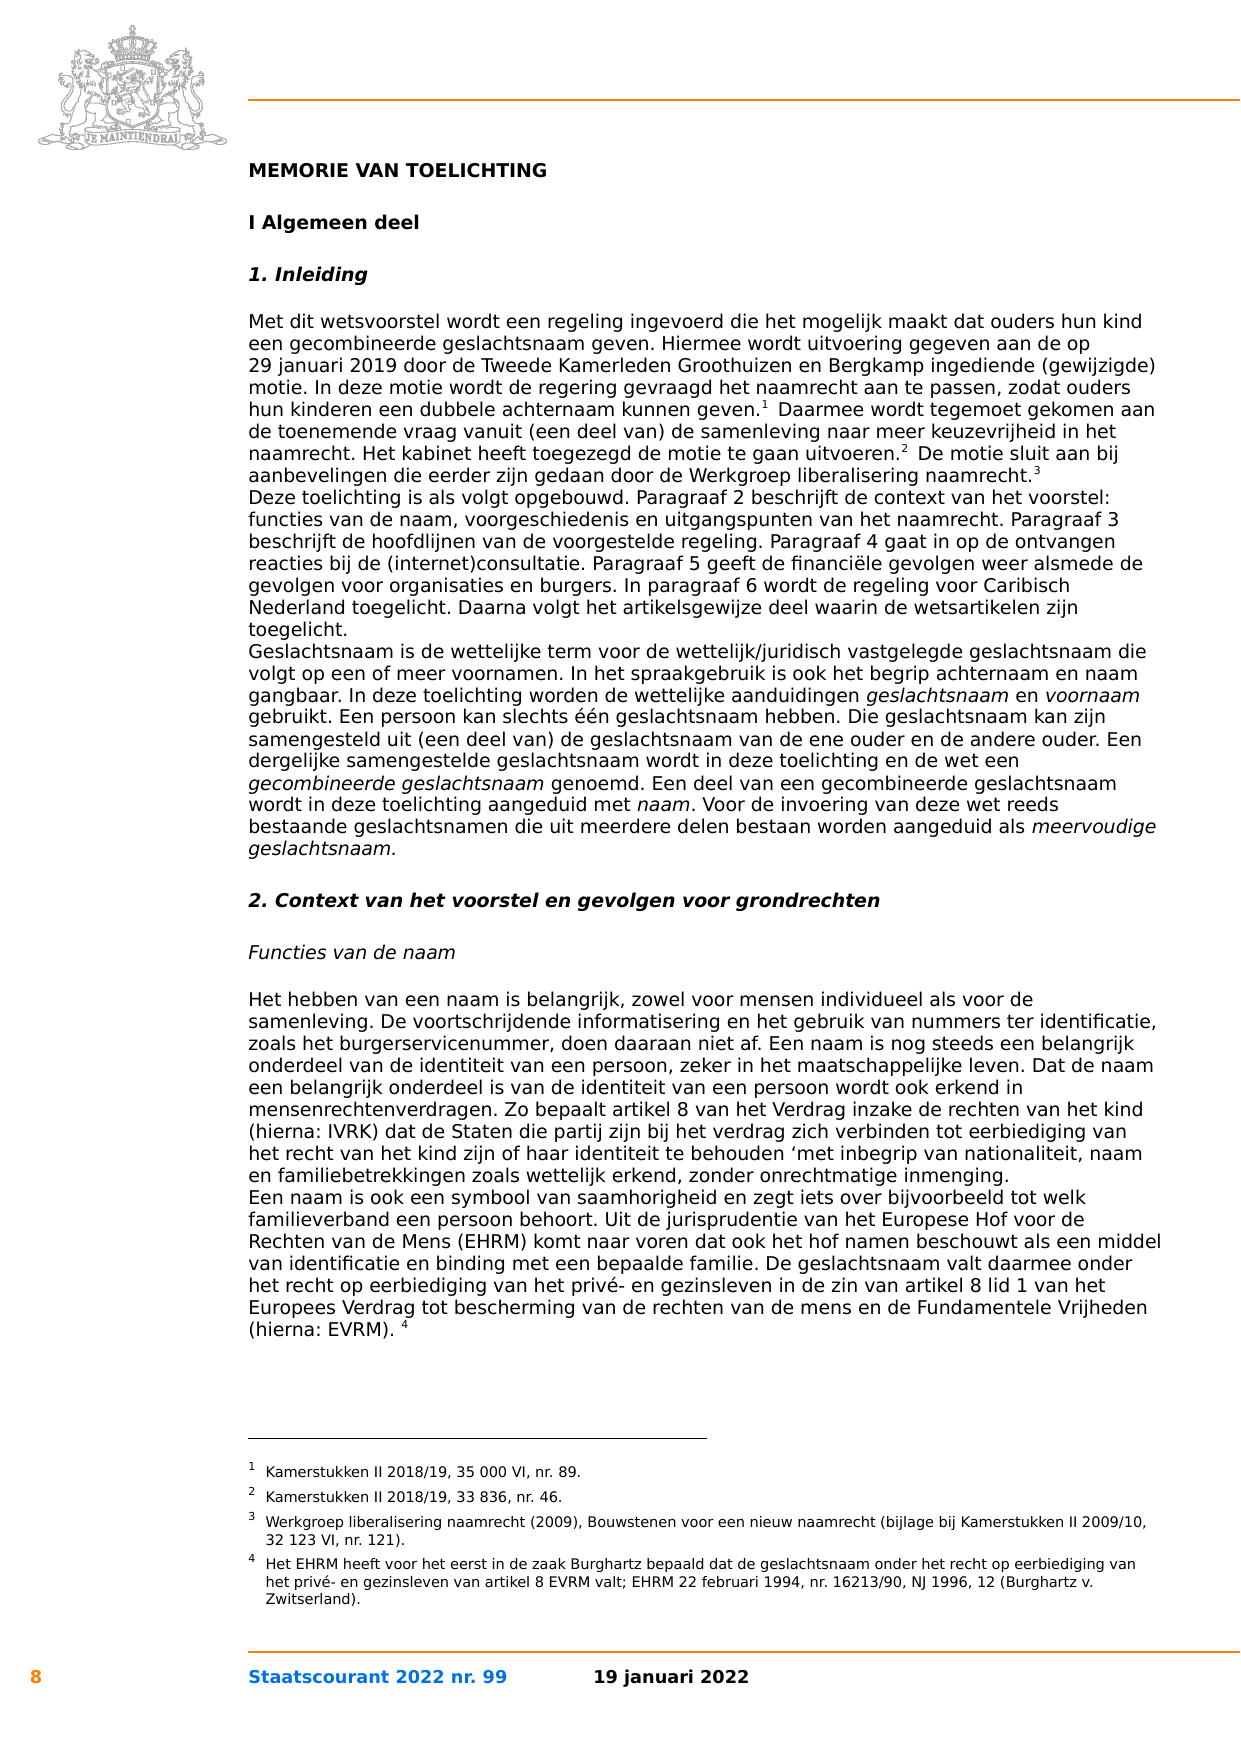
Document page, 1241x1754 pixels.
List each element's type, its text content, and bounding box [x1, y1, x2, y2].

text Deze toelichting is als volgt opgebouwd. Paragraaf 2 beschrijft de context van het voorstel: functies van de naam, voorgeschiedenis en uitgangspunten van het naamrecht. Paragraaf 3 beschrijft de hoofdlijnen van de voorgestelde regeling. Paragraaf 4 gaat in op de ontvangen reacties bij de (internet)consultatie. Paragraaf 5 geeft de financiële gevolgen weer alsmede de gevolgen voor organisaties en burgers. In paragraaf 6 wordt de regeling voor Caribisch Nederland toegelicht. Daarna volgt het artikelsgewijze deel waarin de wetsartikelen zijn toegelicht. [248, 487, 1163, 641]
subtitle 2. Context van het voorstel en gevolgen voor grondrechten [248, 890, 1163, 912]
text Kamerstukken II 2018/19, 35 000 VI, nr. 89. [248, 1460, 1163, 1482]
text Het EHRM heeft voor het eerst in de zaak Burghartz bepaald dat de geslachtsnaam onder het recht op eerbiediging van het privé- en gezinsleven van artikel 8 EVRM valt; EHRM 22 februari 1994, nr. 16213/90, NJ 1996, 12 (Burghartz v. Zwitserland). [248, 1552, 1163, 1608]
text Werkgroep liberalisering naamrecht (2009), Bouwstenen voor een nieuw naamrecht (bijlage bij Kamerstukken II 2009/10, 32 123 VI, nr. 121). [248, 1510, 1163, 1549]
text Het hebben van een naam is belangrijk, zowel voor mensen individueel als voor de samenleving. De voortschrijdende informatisering en het gebruik van nummers ter identificatie, zoals het burgerservicenummer, doen daaraan niet af. Een naam is nog steeds een belangrijk onderdeel van de identiteit van een persoon, zeker in het maatschappelijke leven. Dat de naam een belangrijk onderdeel is van de identiteit van een persoon wordt ook erkend in mensenrechtenverdragen. Zo bepaalt artikel 8 van het Verdrag inzake de rechten van het kind (hierna: IVRK) dat de Staten die partij zijn bij het verdrag zich verbinden tot eerbiediging van het recht van het kind zijn of haar identiteit te behouden ‘met inbegrip van nationaliteit, naam en familiebetrekkingen zoals wettelijk erkend, zonder onrechtmatige inmenging. [248, 989, 1163, 1187]
subtitle I Algemeen deel [248, 212, 1163, 234]
text Geslachtsnaam is de wettelijke term voor de wettelijk/juridisch vastgelegde geslachtsnaam die volgt op een of meer voornamen. In het spraakgebruik is ook het begrip achternaam en naam gangbaar. In deze toelichting worden de wettelijke aanduidingen geslachtsnaam en voornaam gebruikt. Een persoon kan slechts één geslachtsnaam hebben. Die geslachtsnaam kan zijn samengesteld uit (een deel van) de geslachtsnaam van de ene ouder en de andere ouder. Een dergelijke samengestelde geslachtsnaam wordt in deze toelichting en de wet een gecombineerde geslachtsnaam genoemd. Een deel van een gecombineerde geslachtsnaam wordt in deze toelichting aangeduid met naam. Voor de invoering van deze wet reeds bestaande geslachtsnamen die uit meerdere delen bestaan worden aangeduid als meervoudige geslachtsnaam. [248, 641, 1163, 860]
subtitle 1. Inleiding [248, 264, 1163, 286]
subtitle MEMORIE VAN TOELICHTING [248, 160, 1163, 182]
text Kamerstukken II 2018/19, 33 836, nr. 46. [248, 1485, 1163, 1507]
picture [38, 25, 227, 150]
text Een naam is ook een symbool van saamhorigheid en zegt iets over bijvoorbeeld tot welk familieverband een persoon behoort. Uit de jurisprudentie van het Europese Hof voor de Rechten van de Mens (EHRM) komt naar voren dat ook het hof namen beschouwt als een middel van identificatie en binding met een bepaalde familie. De geslachtsnaam valt daarmee onder het recht op eerbiediging van het privé- en gezinsleven in de zin van artikel 8 lid 1 van het Europees Verdrag tot bescherming van de rechten van de mens en de Fundamentele Vrijheden (hierna: EVRM). [248, 1187, 1163, 1341]
text Met dit wetsvoorstel wordt een regeling ingevoerd die het mogelijk maakt dat ouders hun kind een gecombineerde geslachtsnaam geven. Hiermee wordt uitvoering gegeven aan de op 29 januari 2019 door de Tweede Kamerleden Groothuizen en Bergkamp ingediende (gewijzigde) motie. In deze motie wordt de regering gevraagd het naamrecht aan te passen, zodat ouders hun kinderen een dubbele achternaam kunnen geven. Daarmee wordt tegemoet gekomen aan de toenemende vraag vanuit (een deel van) de samenleving naar meer keuzevrijheid in het naamrecht. Het kabinet heeft toegezegd de motie te gaan uitvoeren. De motie sluit aan bij aanbevelingen die eerder zijn gedaan door de Werkgroep liberalisering naamrecht. [248, 311, 1163, 487]
subtitle Functies van de naam [248, 942, 1163, 964]
